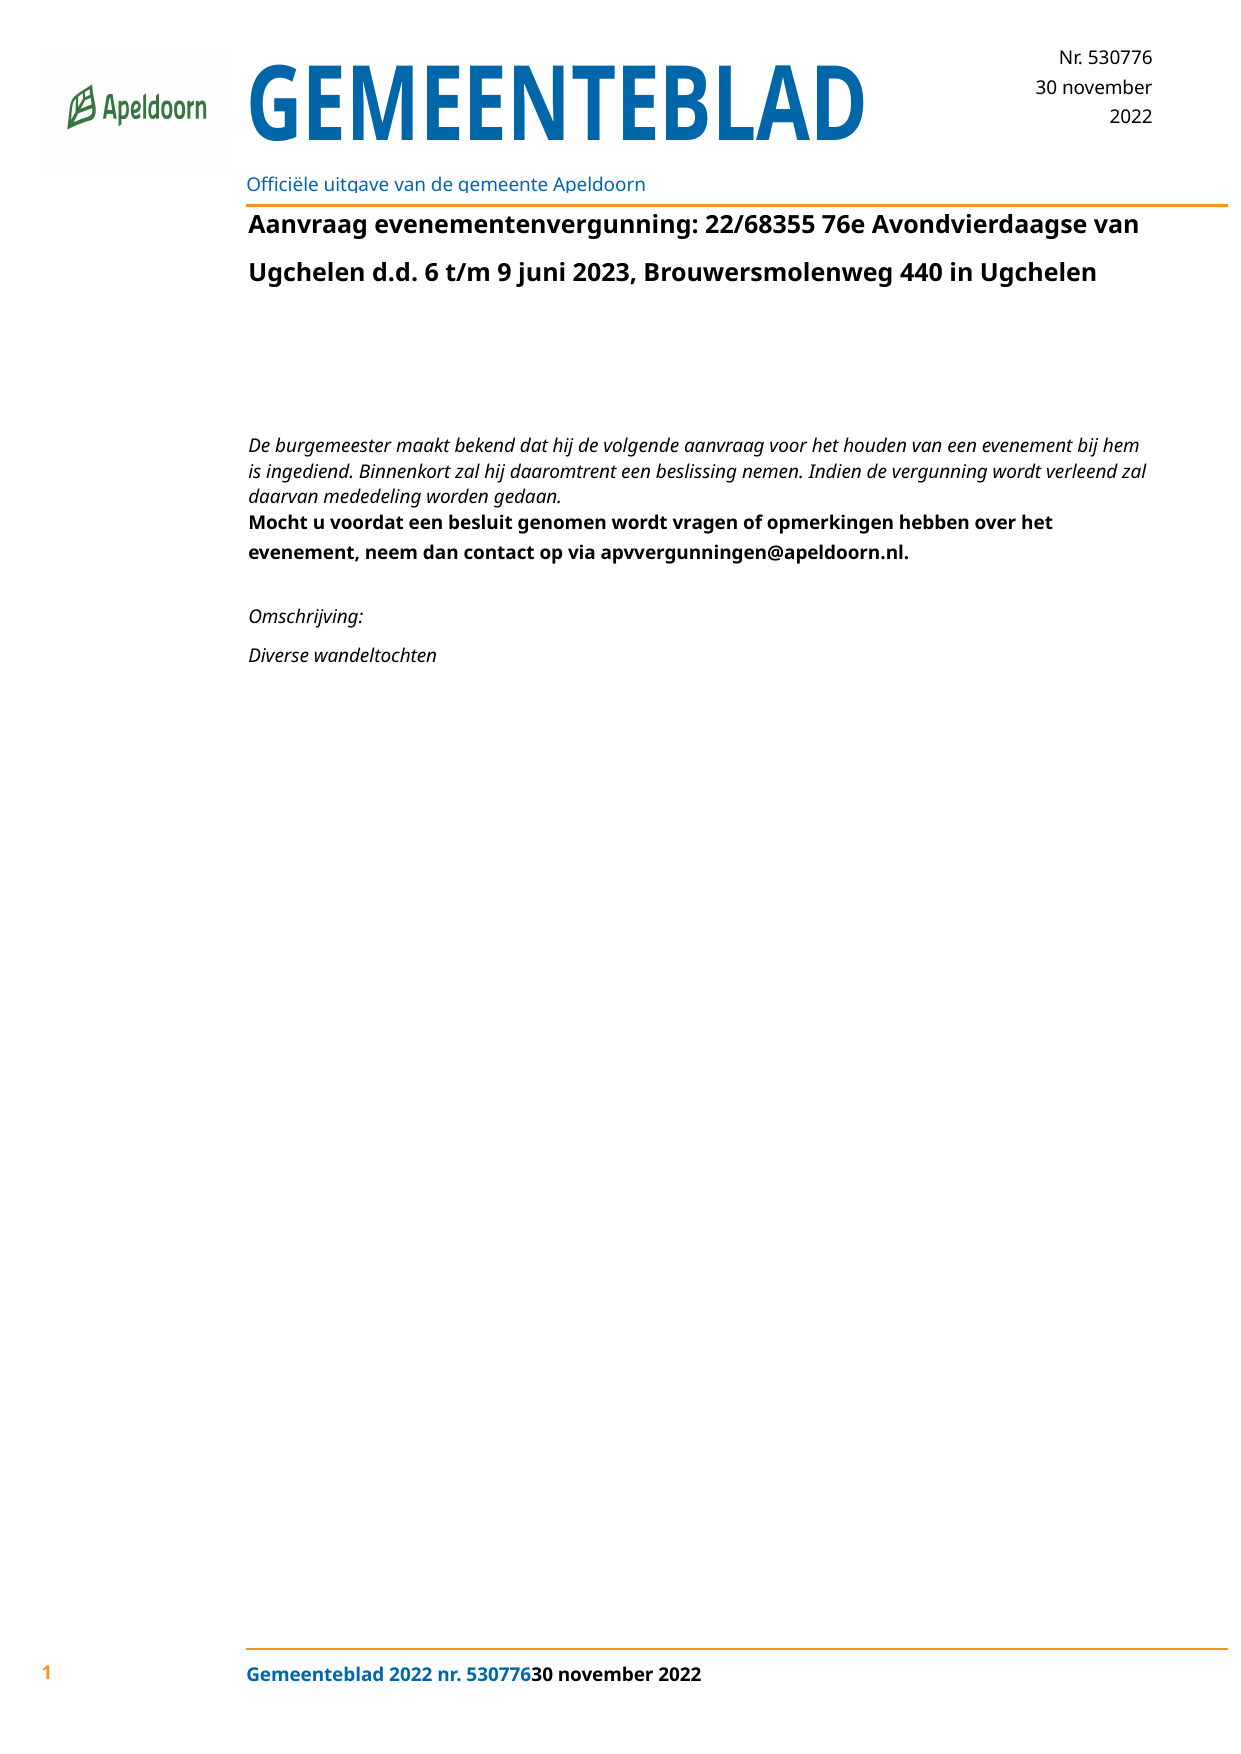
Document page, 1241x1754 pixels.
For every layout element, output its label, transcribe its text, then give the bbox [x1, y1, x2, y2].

text Mocht u voordat een besluit genomen wordt vragen of opmerkingen hebben over het evenement, neem dan contact op via apvvergunningen@apeldoorn.nl. [248, 509, 1152, 565]
text De burgemeester maakt bekend dat hij de volgende aanvraag voor het houden van een evenement bij hem is ingediend. Binnenkort zal hij daaromtrent een beslissing nemen. Indien de vergunning wordt verleend zal daarvan mededeling worden gedaan. [248, 432, 1152, 509]
text Aanvraag evenementenvergunning: 22/68355 76e Avondvierdaagse van Ugchelen d.d. 6 t/m 9 juni 2023, Brouwersmolenweg 440 in Ugchelen [248, 207, 1152, 288]
text Diverse wandeltochten [248, 642, 1152, 668]
picture [41, 47, 231, 172]
text Omschrijving: [248, 603, 1152, 629]
